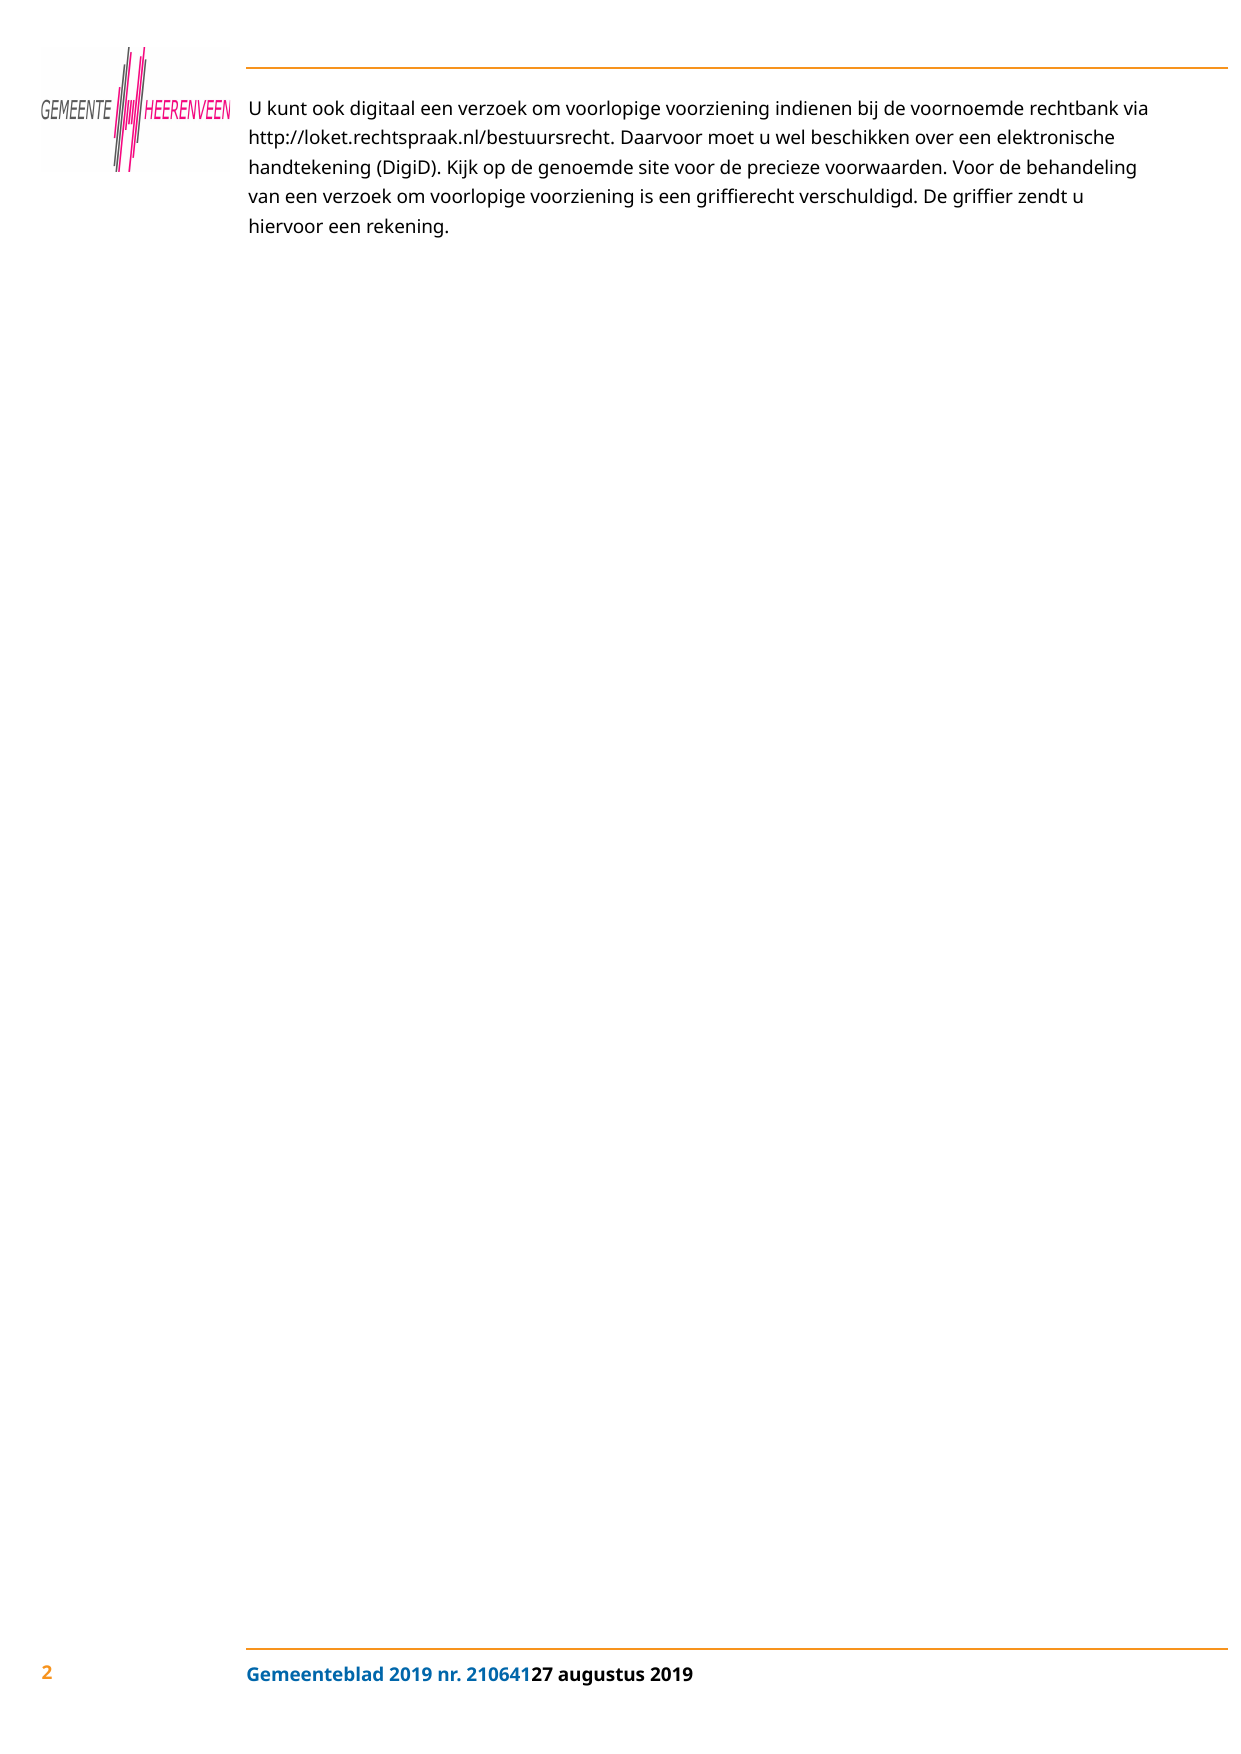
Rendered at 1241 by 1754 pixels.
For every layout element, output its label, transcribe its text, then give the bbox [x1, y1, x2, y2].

text U kunt ook digitaal een verzoek om voorlopige voorziening indienen bij de voornoemde rechtbank via http://loket.rechtspraak.nl/bestuursrecht. Daarvoor moet u wel beschikken over een elektronische handtekening (DigiD). Kijk op de genoemde site voor de precieze voorwaarden. Voor de behandeling van een verzoek om voorlopige voorziening is een griffierecht verschuldigd. De griffier zendt u hiervoor een rekening. [248, 95, 1152, 239]
picture [41, 47, 231, 172]
